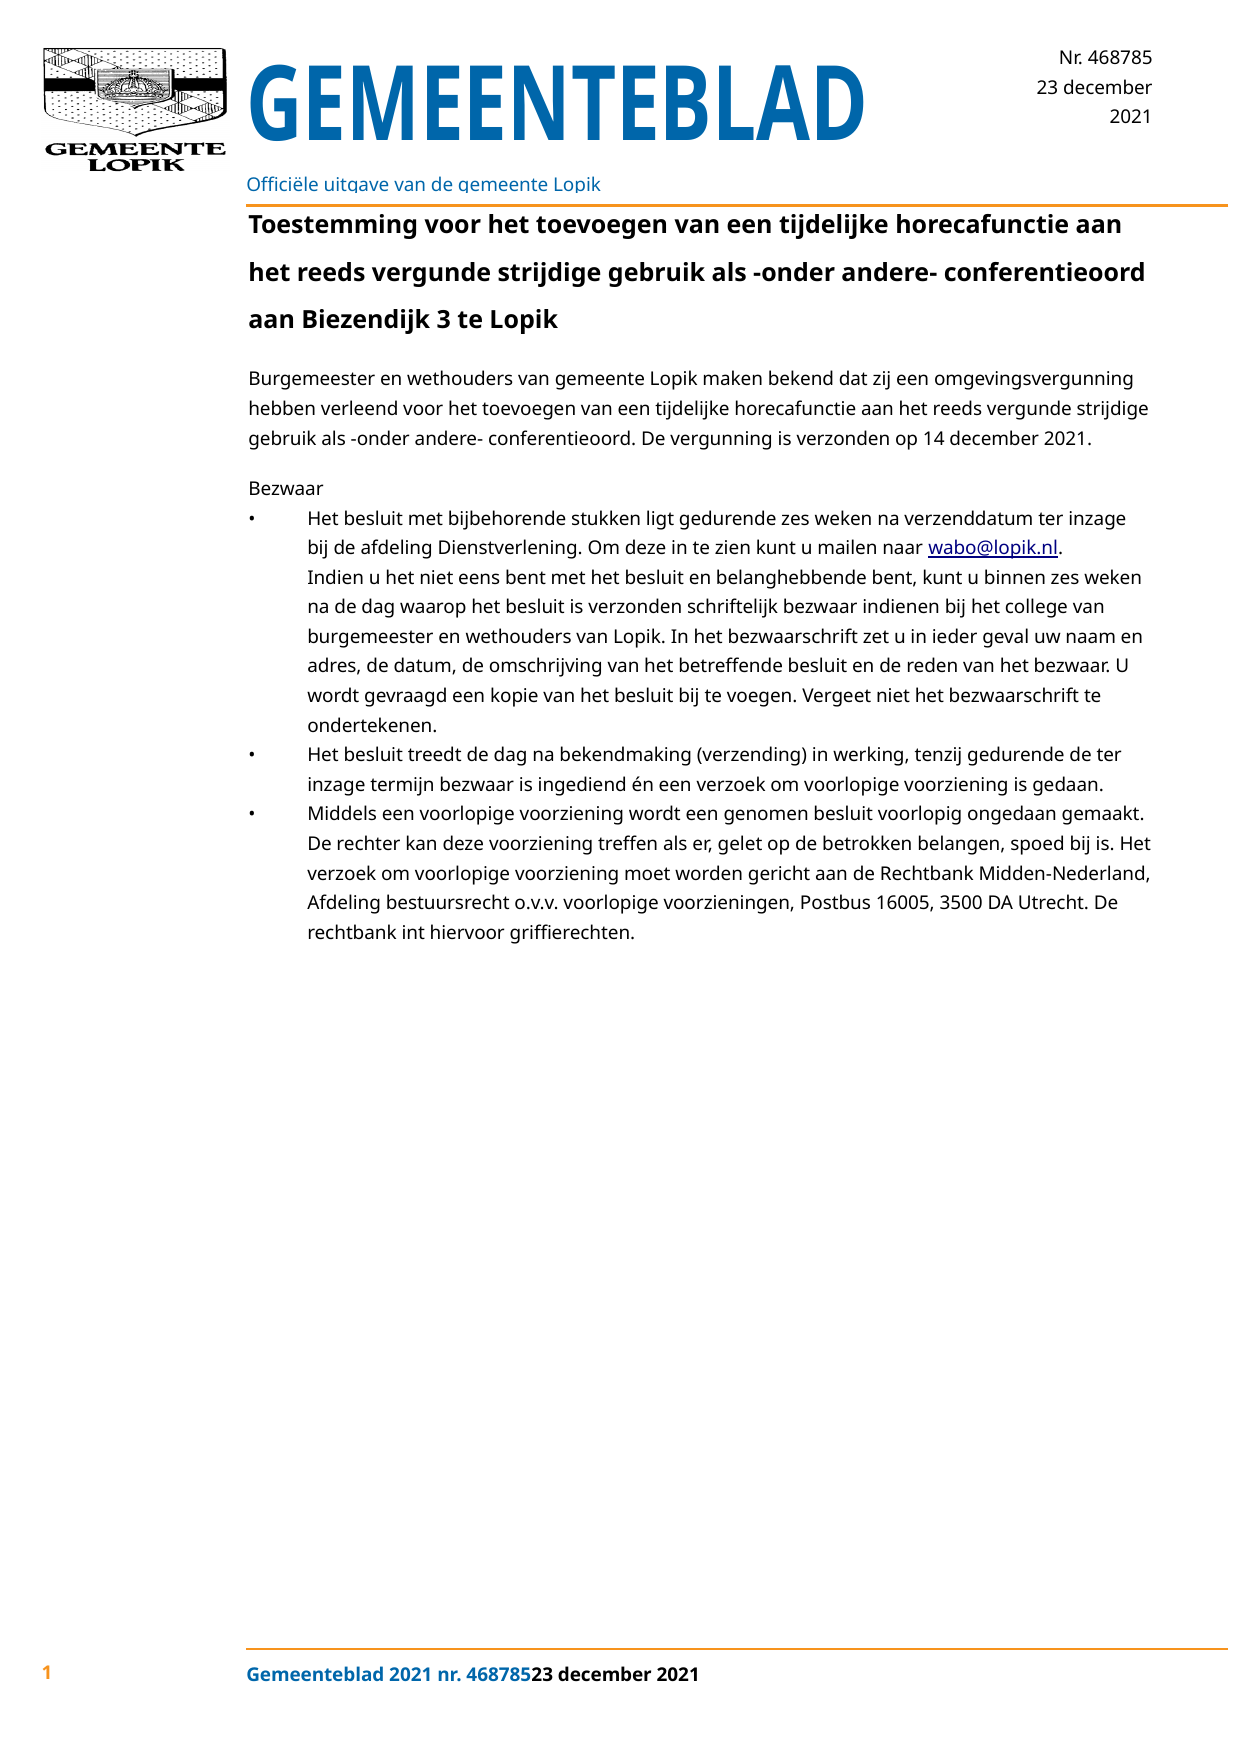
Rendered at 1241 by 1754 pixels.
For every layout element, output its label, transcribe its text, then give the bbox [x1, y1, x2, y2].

list Middels een voorlopige voorziening wordt een genomen besluit voorlopig ongedaan gemaakt. De rechter kan deze voorziening treffen als er, gelet op de betrokken belangen, spoed bij is. Het verzoek om voorlopige voorziening moet worden gericht aan de Rechtbank Midden-Nederland, Afdeling bestuursrecht o.v.v. voorlopige voorzieningen, Postbus 16005, 3500 DA Utrecht. De rechtbank int hiervoor griffierechten. [248, 801, 1152, 944]
text Burgemeester en wethouders van gemeente Lopik maken bekend dat zij een omgevingsvergunning hebben verleend voor het toevoegen van een tijdelijke horecafunctie aan het reeds vergunde strijdige gebruik als -onder andere- conferentieoord. De vergunning is verzonden op 14 december 2021. [248, 366, 1152, 450]
list Het besluit treedt de dag na bekendmaking (verzending) in werking, tenzij gedurende de ter inzage termijn bezwaar is ingediend én een verzoek om voorlopige voorziening is gedaan. [248, 741, 1152, 797]
text Toestemming voor het toevoegen van een tijdelijke horecafunctie aan het reeds vergunde strijdige gebruik als -onder andere- conferentieoord aan Biezendijk 3 te Lopik [248, 207, 1152, 336]
text Bezwaar [248, 475, 1152, 501]
list Het besluit met bijbehorende stukken ligt gedurende zes weken na verzenddatum ter inzage bij de afdeling Dienstverlening. Om deze in te zien kunt u mailen naar wabo@lopik.nl. [248, 505, 1152, 560]
picture [41, 47, 231, 172]
list Indien u het niet eens bent met het besluit en belanghebbende bent, kunt u binnen zes weken na de dag waarop het besluit is verzonden schriftelijk bezwaar indienen bij het college van burgemeester en wethouders van Lopik. In het bezwaarschrift zet u in ieder geval uw naam en adres, de datum, de omschrijving van het betreffende besluit en de reden van het bezwaar. U wordt gevraagd een kopie van het besluit bij te voegen. Vergeet niet het bezwaarschrift te ondertekenen. [248, 564, 1152, 737]
